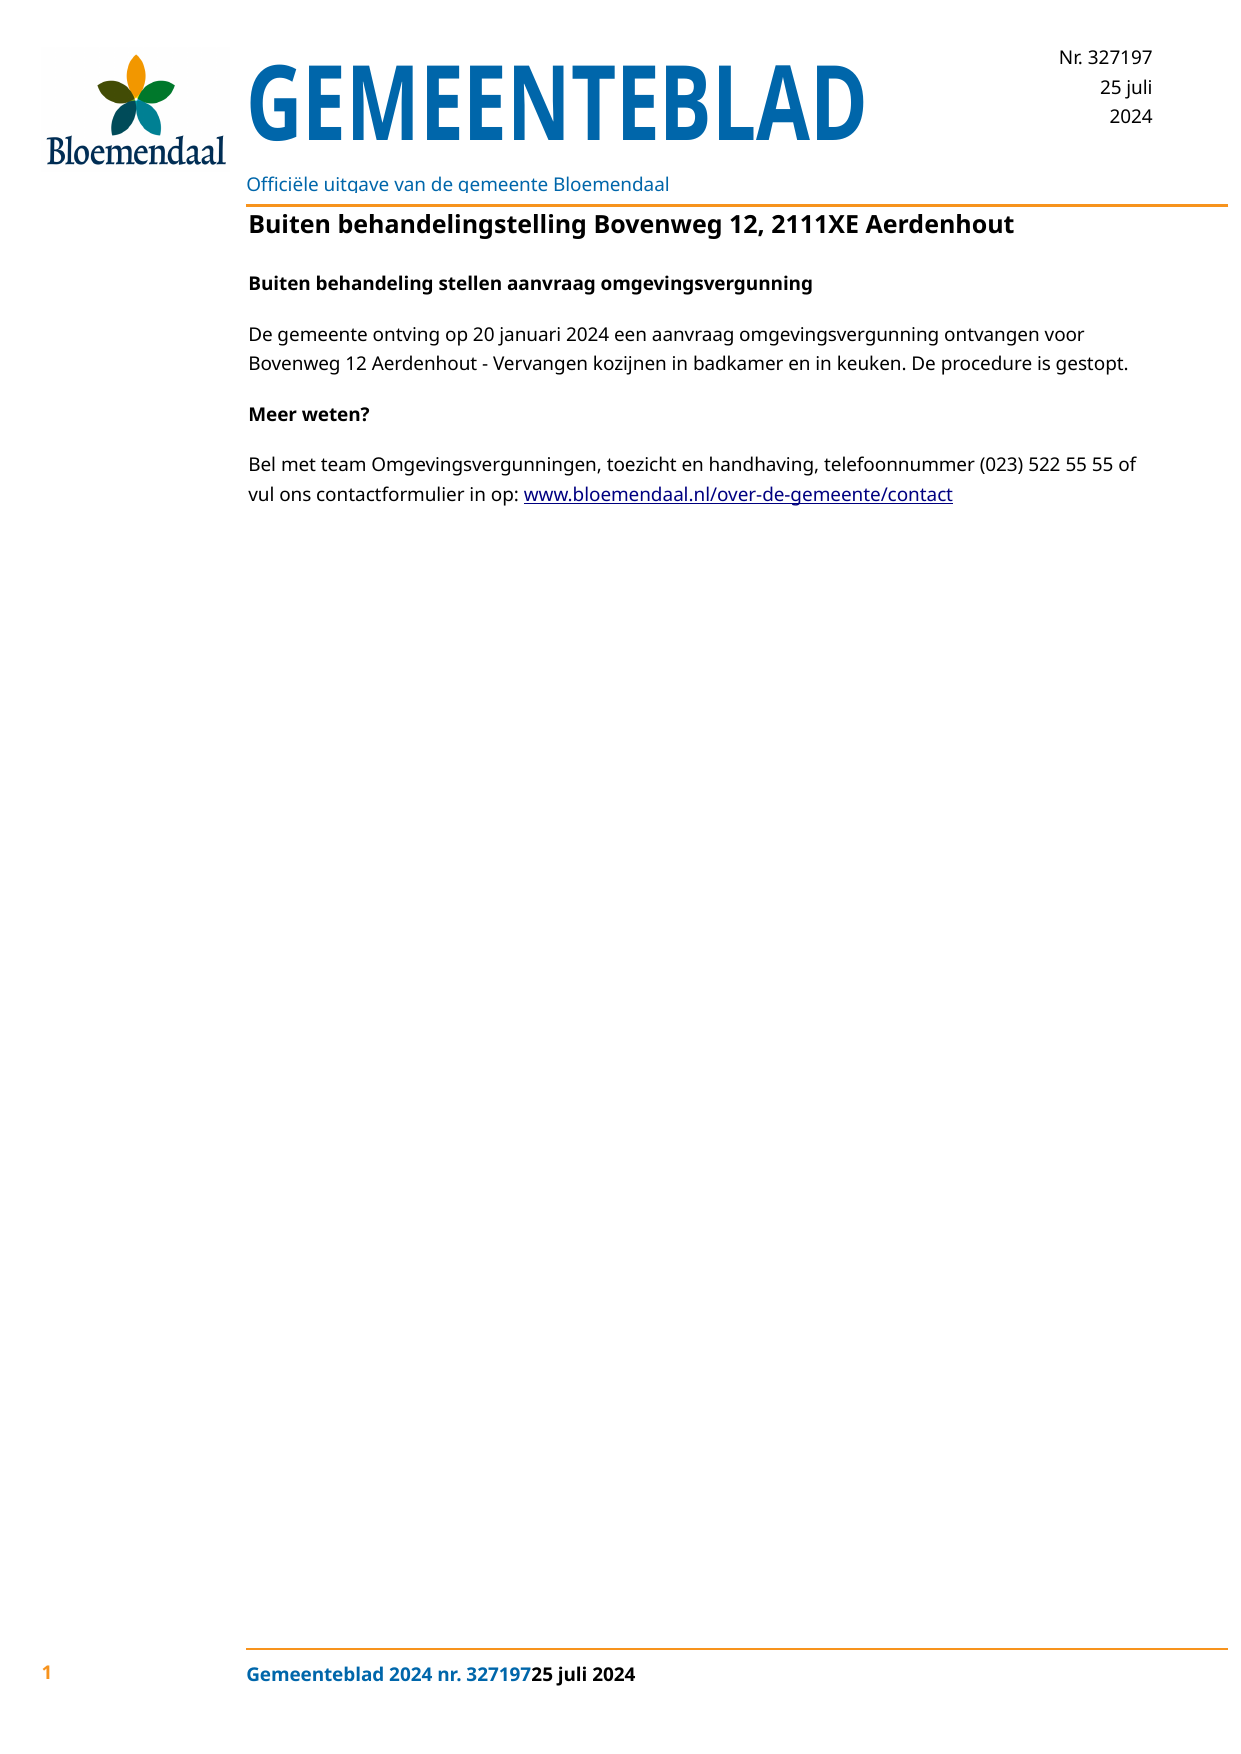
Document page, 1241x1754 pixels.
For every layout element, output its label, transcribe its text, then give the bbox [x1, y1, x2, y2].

text Buiten behandelingstelling Bovenweg 12, 2111XE Aerdenhout [248, 207, 1152, 241]
text Buiten behandeling stellen aanvraag omgevingsvergunning [248, 270, 1152, 296]
text Bel met team Omgevingsvergunningen, toezicht en handhaving, telefoonnummer (023) 522 55 55 of vul ons contactformulier in op: www.bloemendaal.nl/over-de-gemeente/contact [248, 451, 1152, 506]
picture [41, 47, 231, 172]
text De gemeente ontving op 20 januari 2024 een aanvraag omgevingsvergunning ontvangen voor Bovenweg 12 Aerdenhout - Vervangen kozijnen in badkamer en in keuken. De procedure is gestopt. [248, 321, 1152, 376]
text Meer weten? [248, 401, 1152, 426]
